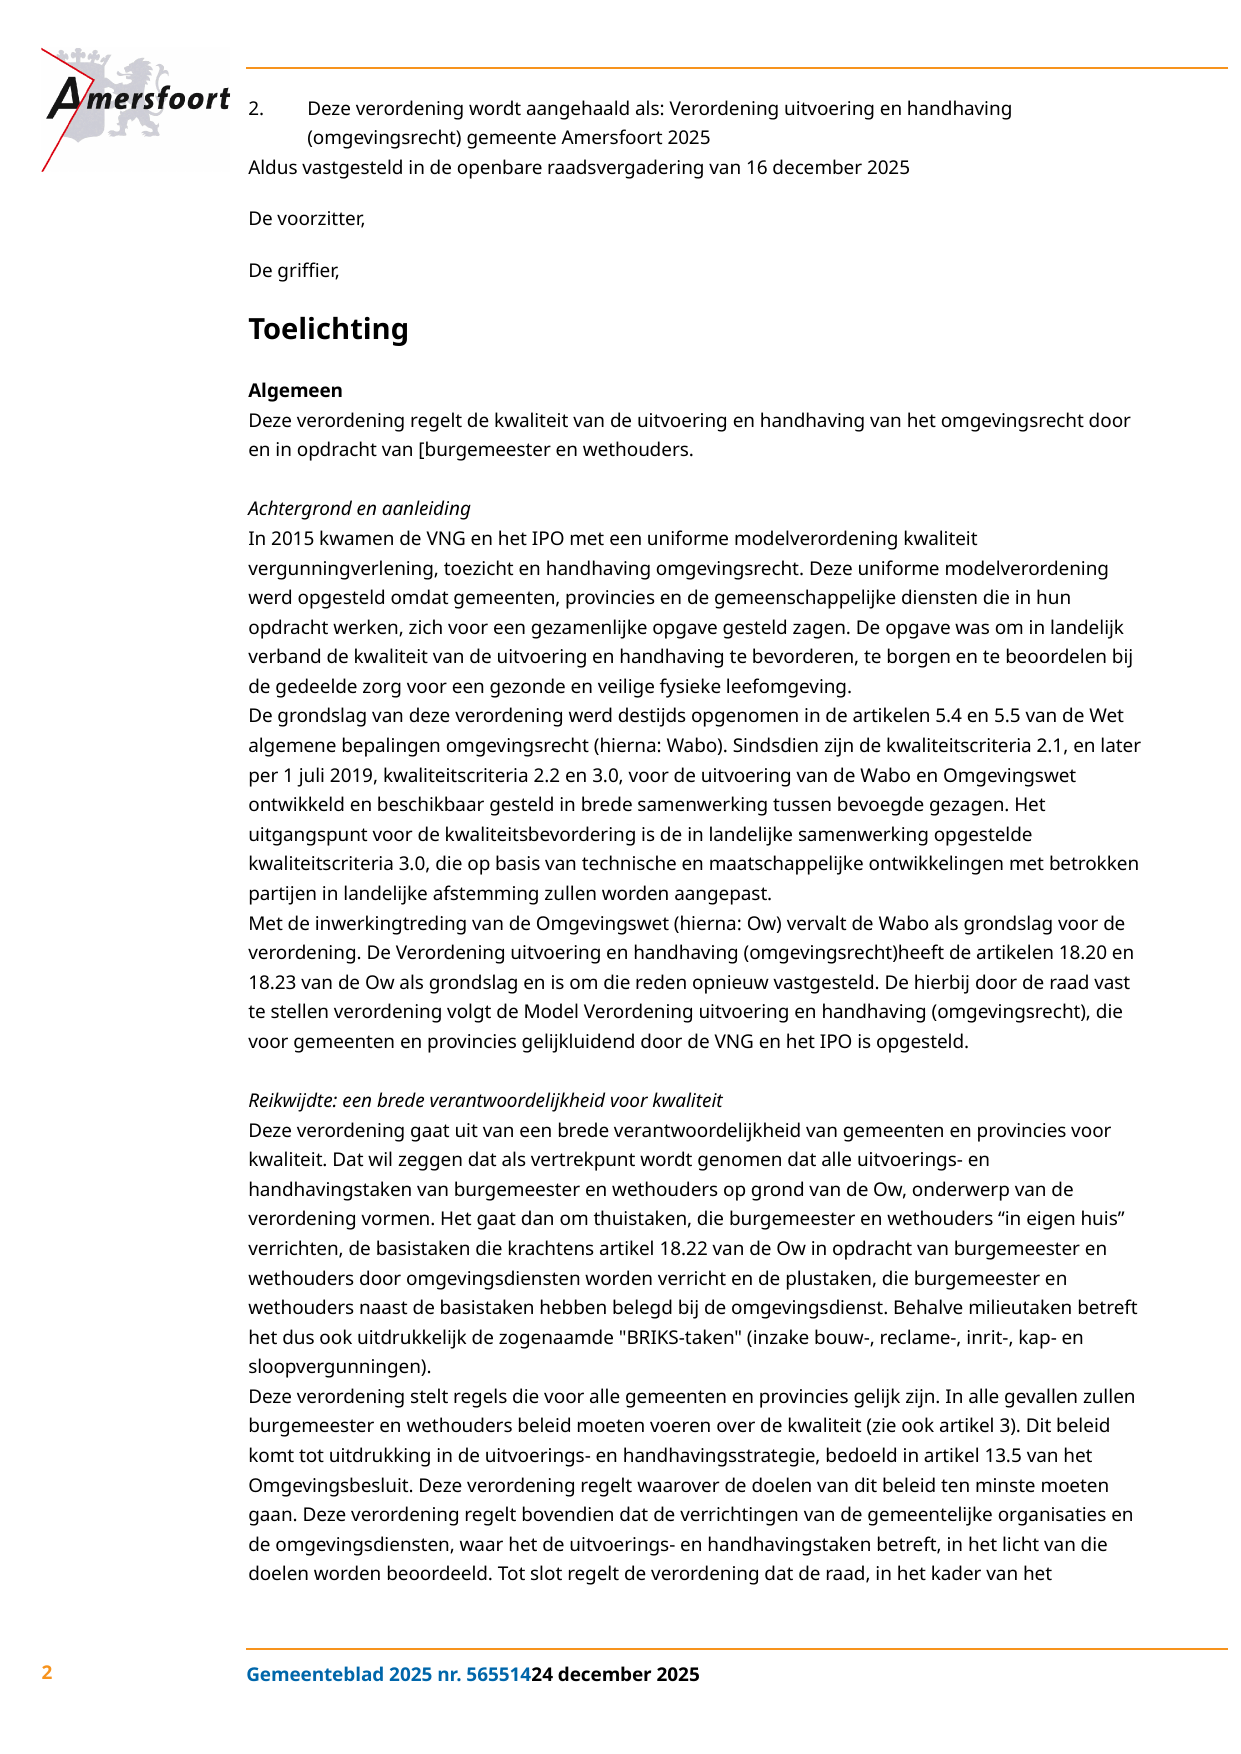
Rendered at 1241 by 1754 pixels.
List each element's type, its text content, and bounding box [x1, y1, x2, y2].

text Algemeen [248, 377, 1152, 403]
text Reikwijdte: een brede verantwoordelijkheid voor kwaliteit [248, 1087, 1152, 1113]
text De griffier, [248, 257, 1152, 283]
text Aldus vastgesteld in de openbare raadsvergadering van 16 december 2025 [248, 154, 1152, 180]
text Deze verordening gaat uit van een brede verantwoordelijkheid van gemeenten en provincies voor kwaliteit. Dat wil zeggen dat als vertrekpunt wordt genomen dat alle uitvoerings- en handhavingstaken van burgemeester en wethouders op grond van de Ow, onderwerp van de verordening vormen. Het gaat dan om thuistaken, die burgemeester en wethouders “in eigen huis” verrichten, de basistaken die krachtens artikel 18.22 van de Ow in opdracht van burgemeester en wethouders door omgevingsdiensten worden verricht en de plustaken, die burgemeester en wethouders naast de basistaken hebben belegd bij de omgevingsdienst. Behalve milieutaken betreft het dus ook uitdrukkelijk de zogenaamde "BRIKS-taken" (inzake bouw-, reclame-, inrit-, kap- en sloopvergunningen). [248, 1117, 1152, 1379]
text In 2015 kwamen de VNG en het IPO met een uniforme modelverordening kwaliteit vergunningverlening, toezicht en handhaving omgevingsrecht. Deze uniforme modelverordening werd opgesteld omdat gemeenten, provincies en de gemeenschappelijke diensten die in hun opdracht werken, zich voor een gezamenlijke opgave gesteld zagen. De opgave was om in landelijk verband de kwaliteit van de uitvoering en handhaving te bevorderen, te borgen en te beoordelen bij de gedeelde zorg voor een gezonde en veilige fysieke leefomgeving. [248, 525, 1152, 699]
text Deze verordening stelt regels die voor alle gemeenten en provincies gelijk zijn. In alle gevallen zullen burgemeester en wethouders beleid moeten voeren over de kwaliteit (zie ook artikel 3). Dit beleid komt tot uitdrukking in de uitvoerings- en handhavingsstrategie, bedoeld in artikel 13.5 van het Omgevingsbesluit. Deze verordening regelt waarover de doelen van dit beleid ten minste moeten gaan. Deze verordening regelt bovendien dat de verrichtingen van de gemeentelijke organisaties en de omgevingsdiensten, waar het de uitvoerings- en handhavingstaken betreft, in het licht van die doelen worden beoordeeld. Tot slot regelt de verordening dat de raad, in het kader van het [248, 1383, 1152, 1586]
text De voorzitter, [248, 205, 1152, 231]
text Met de inwerkingtreding van de Omgevingswet (hierna: Ow) vervalt de Wabo als grondslag voor de verordening. De Verordening uitvoering en handhaving (omgevingsrecht)heeft de artikelen 18.20 en 18.23 van de Ow als grondslag en is om die reden opnieuw vastgesteld. De hierbij door de raad vast te stellen verordening volgt de Model Verordening uitvoering en handhaving (omgevingsrecht), die voor gemeenten en provincies gelijkluidend door de VNG en het IPO is opgesteld. [248, 910, 1152, 1054]
text De grondslag van deze verordening werd destijds opgenomen in de artikelen 5.4 en 5.5 van de Wet algemene bepalingen omgevingsrecht (hierna: Wabo). Sindsdien zijn de kwaliteitscriteria 2.1, en later per 1 juli 2019, kwaliteitscriteria 2.2 en 3.0, voor de uitvoering van de Wabo en Omgevingswet ontwikkeld en beschikbaar gesteld in brede samenwerking tussen bevoegde gezagen. Het uitgangspunt voor de kwaliteitsbevordering is de in landelijke samenwerking opgestelde kwaliteitscriteria 3.0, die op basis van technische en maatschappelijke ontwikkelingen met betrokken partijen in landelijke afstemming zullen worden aangepast. [248, 703, 1152, 906]
text Toelichting [248, 308, 1152, 348]
picture [41, 47, 231, 172]
text Deze verordening regelt de kwaliteit van de uitvoering en handhaving van het omgevingsrecht door en in opdracht van [burgemeester en wethouders. [248, 407, 1152, 462]
text Achtergrond en aanleiding [248, 496, 1152, 521]
list Deze verordening wordt aangehaald als: Verordening uitvoering en handhaving (omgevingsrecht) gemeente Amersfoort 2025 [248, 95, 1152, 150]
